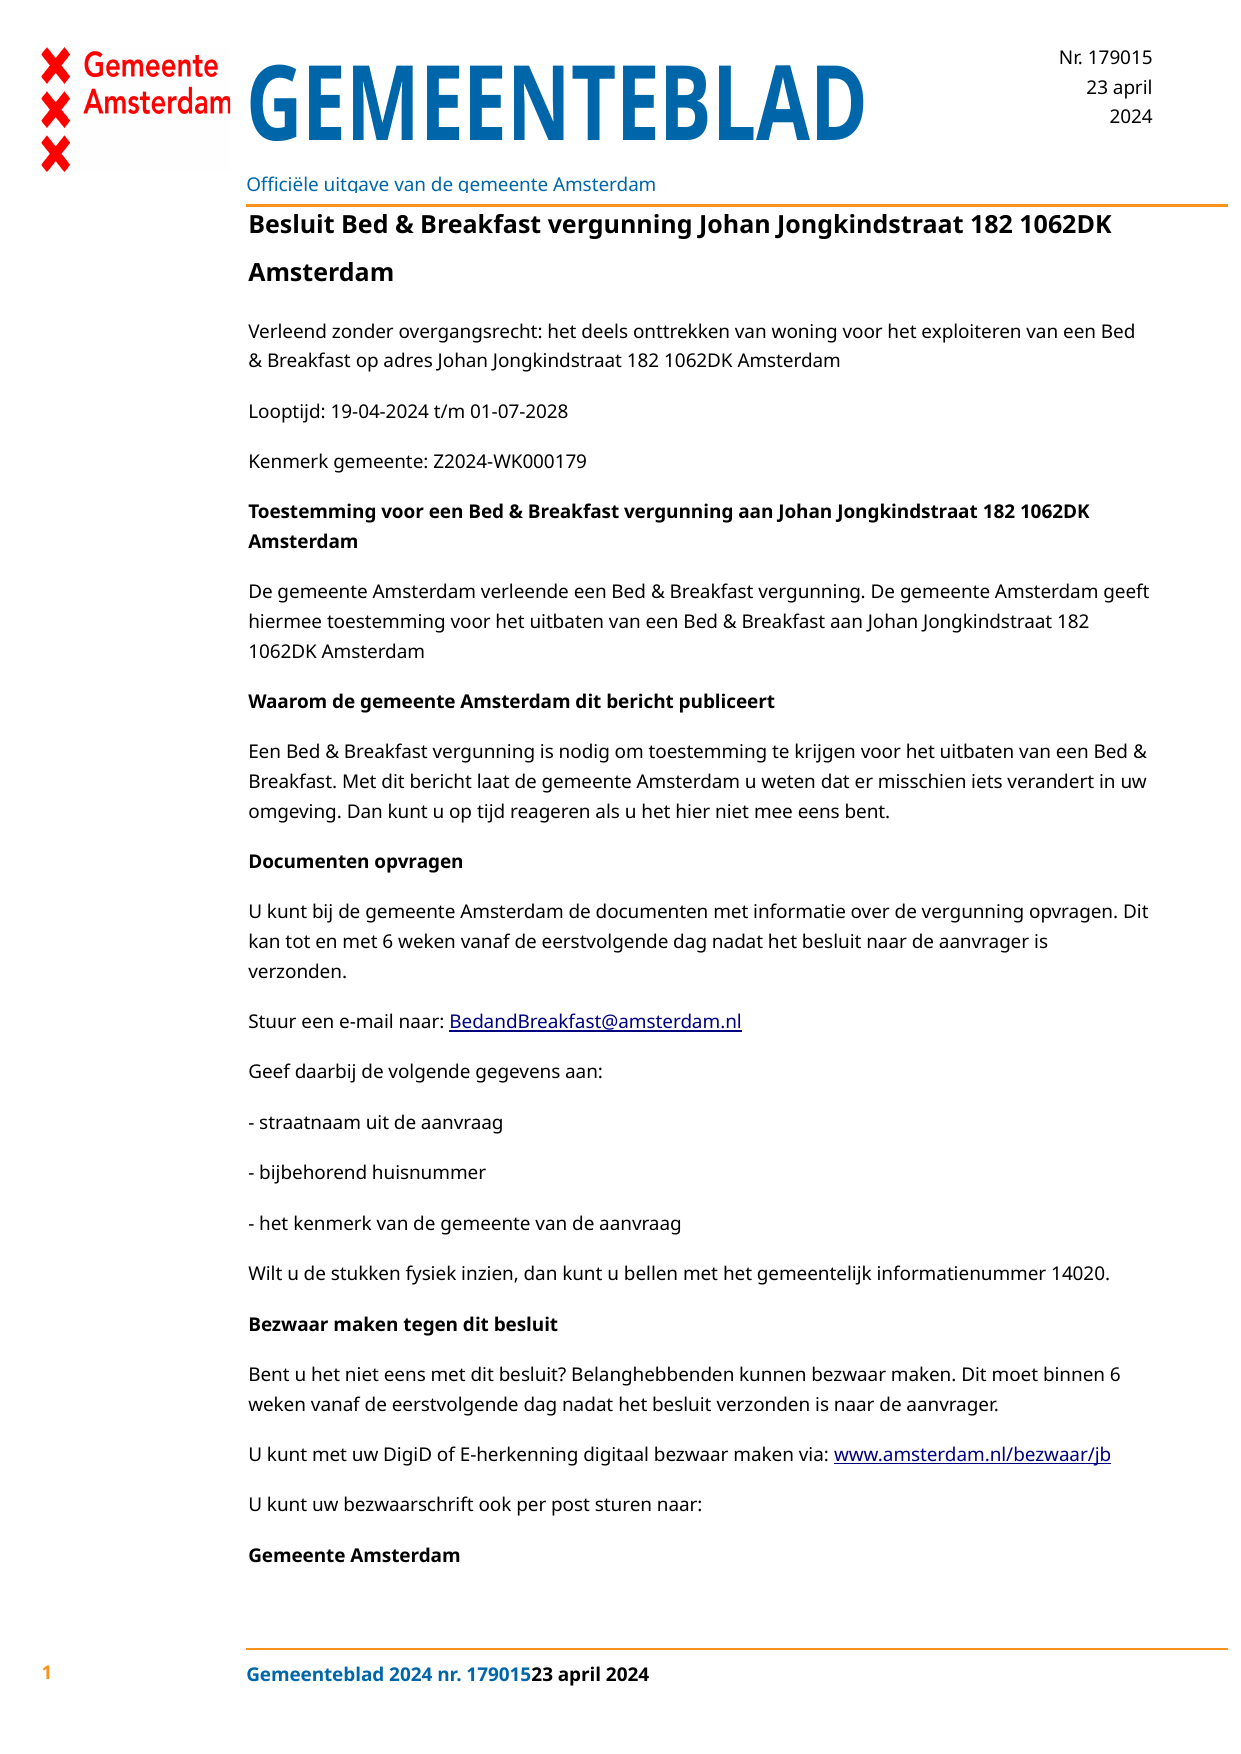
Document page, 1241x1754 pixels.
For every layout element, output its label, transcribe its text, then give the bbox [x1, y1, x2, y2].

text Documenten opvragen [248, 848, 1152, 874]
text Bezwaar maken tegen dit besluit [248, 1311, 1152, 1337]
text Besluit Bed & Breakfast vergunning Johan Jongkindstraat 182 1062DK Amsterdam [248, 207, 1152, 288]
text - straatnaam uit de aanvraag [248, 1109, 1152, 1135]
text - het kenmerk van de gemeente van de aanvraag [248, 1210, 1152, 1236]
text Looptijd: 19-04-2024 t/m 01-07-2028 [248, 398, 1152, 424]
text Een Bed & Breakfast vergunning is nodig om toestemming te krijgen voor het uitbaten van een Bed & Breakfast. Met dit bericht laat de gemeente Amsterdam u weten dat er misschien iets verandert in uw omgeving. Dan kunt u op tijd reageren als u het hier niet mee eens bent. [248, 739, 1152, 824]
text Stuur een e-mail naar: BedandBreakfast@amsterdam.nl [248, 1008, 1152, 1034]
text Gemeente Amsterdam [248, 1542, 1152, 1568]
picture [41, 47, 231, 172]
text U kunt bij de gemeente Amsterdam de documenten met informatie over de vergunning opvragen. Dit kan tot en met 6 weken vanaf de eerstvolgende dag nadat het besluit naar de aanvrager is verzonden. [248, 899, 1152, 984]
text U kunt uw bezwaarschrift ook per post sturen naar: [248, 1492, 1152, 1517]
text Toestemming voor een Bed & Breakfast vergunning aan Johan Jongkindstraat 182 1062DK Amsterdam [248, 499, 1152, 554]
text - bijbehorend huisnummer [248, 1159, 1152, 1185]
text De gemeente Amsterdam verleende een Bed & Breakfast vergunning. De gemeente Amsterdam geeft hiermee toestemming voor het uitbaten van een Bed & Breakfast aan Johan Jongkindstraat 182 1062DK Amsterdam [248, 579, 1152, 664]
text U kunt met uw DigiD of E-herkenning digitaal bezwaar maken via: www.amsterdam.nl/bezwaar/jb [248, 1441, 1152, 1467]
text Geef daarbij de volgende gegevens aan: [248, 1059, 1152, 1084]
text Kenmerk gemeente: Z2024-WK000179 [248, 448, 1152, 474]
text Wilt u de stukken fysiek inzien, dan kunt u bellen met het gemeentelijk informatienummer 14020. [248, 1260, 1152, 1286]
text Verleend zonder overgangsrecht: het deels onttrekken van woning voor het exploiteren van een Bed & Breakfast op adres Johan Jongkindstraat 182 1062DK Amsterdam [248, 318, 1152, 373]
text Bent u het niet eens met dit besluit? Belanghebbenden kunnen bezwaar maken. Dit moet binnen 6 weken vanaf de eerstvolgende dag nadat het besluit verzonden is naar de aanvrager. [248, 1361, 1152, 1417]
text Waarom de gemeente Amsterdam dit bericht publiceert [248, 688, 1152, 714]
